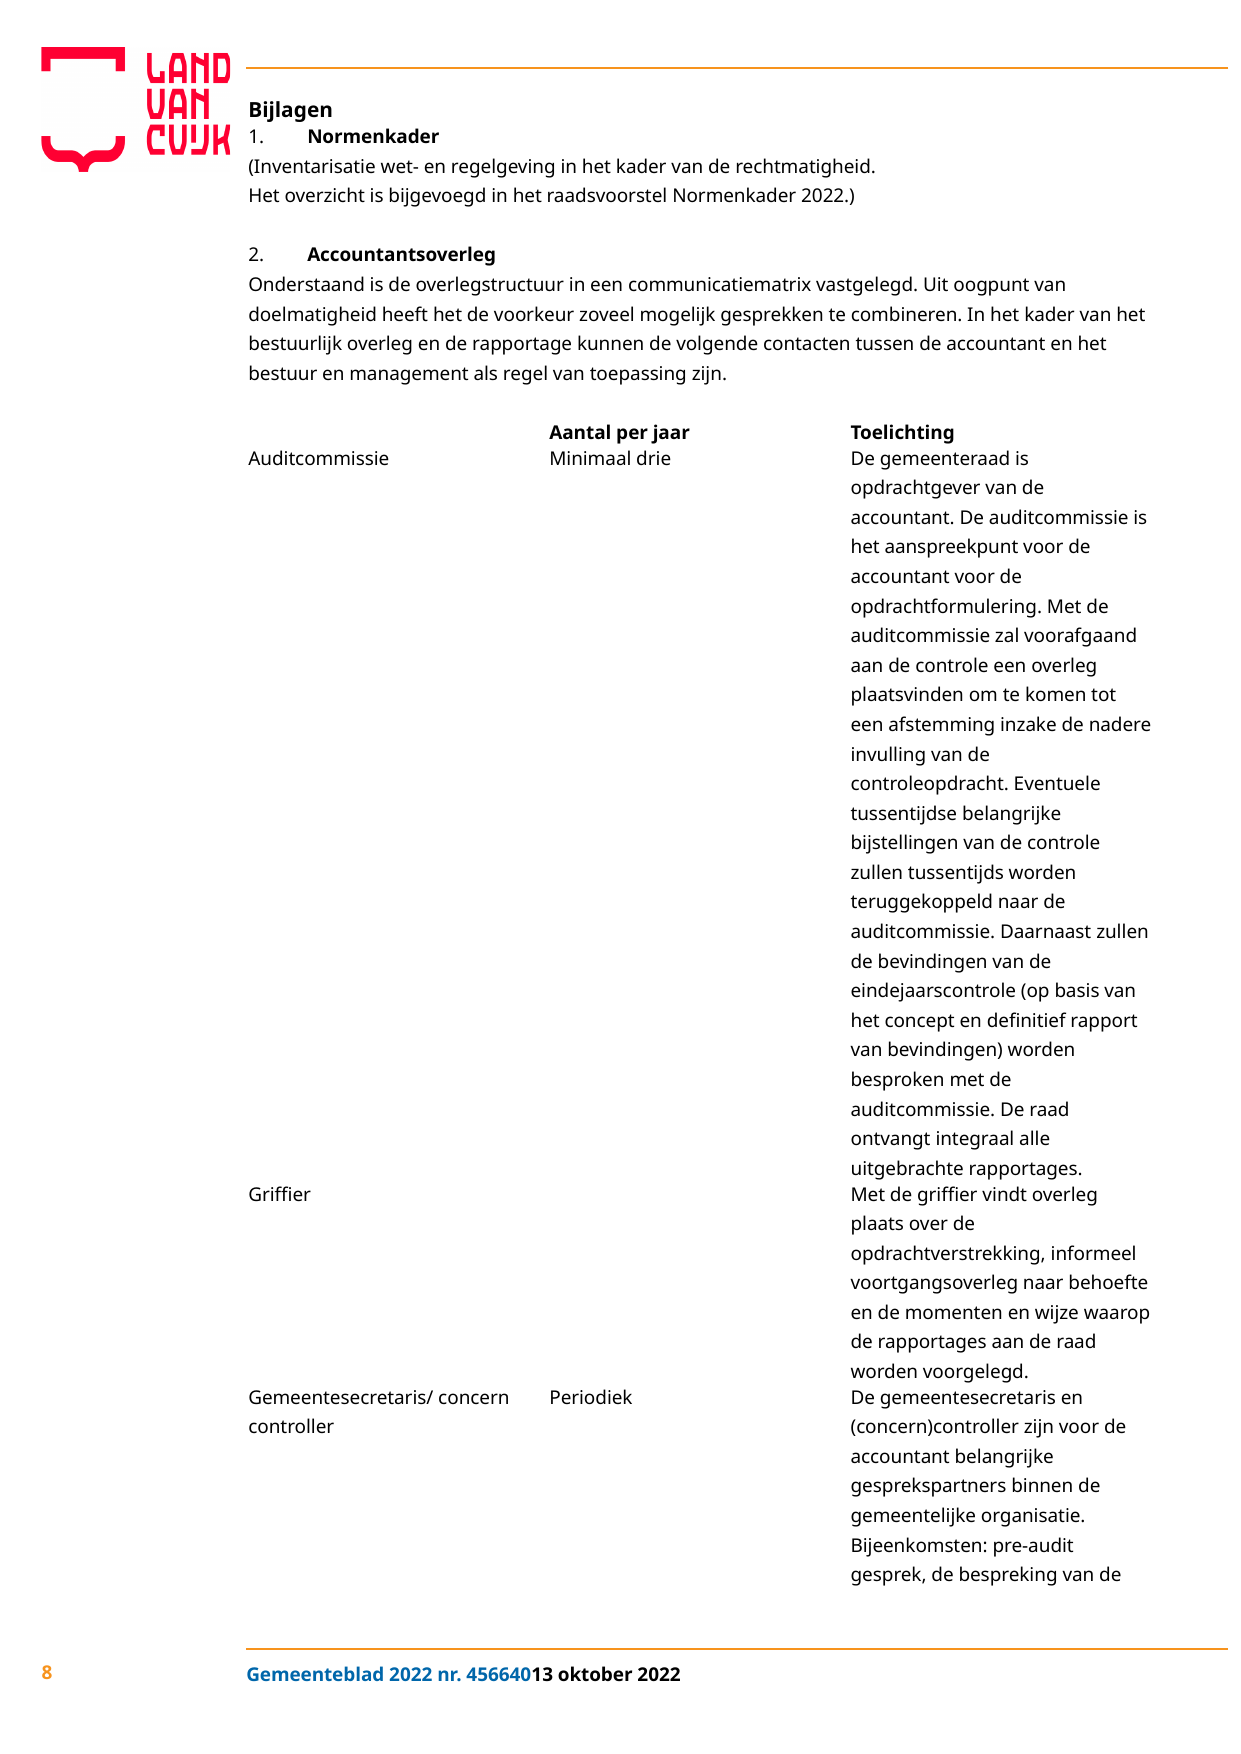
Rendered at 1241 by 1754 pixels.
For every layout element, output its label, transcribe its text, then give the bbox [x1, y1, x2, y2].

table_cell Met de griffier vindt overleg plaats over de opdrachtverstrekking, informeel voortgangsoverleg naar behoefte en de momenten en wijze waarop de rapportages aan de raad worden voorgelegd. [850, 1181, 1152, 1384]
text Het overzicht is bijgevoegd in het raadsvoorstel Normenkader 2022.) [248, 182, 1152, 208]
table_cell Gemeentesecretaris/ concern controller [248, 1384, 549, 1587]
table_cell Griffier [248, 1181, 549, 1384]
list Accountantsoverleg [248, 242, 1152, 267]
text Onderstaand is de overlegstructuur in een communicatiematrix vastgelegd. Uit oogpunt van doelmatigheid heeft het de voorkeur zoveel mogelijk gesprekken te combineren. In het kader van het bestuurlijk overleg en de rapportage kunnen de volgende contacten tussen de accountant en het bestuur en management als regel van toepassing zijn. [248, 271, 1152, 386]
table_cell Auditcommissie [248, 445, 549, 1181]
table_cell Periodiek [549, 1384, 850, 1587]
picture [41, 47, 231, 172]
table_cell De gemeenteraad is opdrachtgever van de accountant. De auditcommissie is het aanspreekpunt voor de accountant voor de opdrachtformulering. Met de auditcommissie zal voorafgaand aan de controle een overleg plaatsvinden om te komen tot een afstemming inzake de nadere invulling van de controleopdracht. Eventuele tussentijdse belangrijke bijstellingen van de controle zullen tussentijds worden teruggekoppeld naar de auditcommissie. Daarnaast zullen de bevindingen van de eindejaarscontrole (op basis van het concept en definitief rapport van bevindingen) worden besproken met de auditcommissie. De raad ontvangt integraal alle uitgebrachte rapportages. [850, 445, 1152, 1181]
text (Inventarisatie wet- en regelgeving in het kader van de rechtmatigheid. [248, 153, 1152, 179]
table_cell De gemeentesecretaris en (concern)controller zijn voor de accountant belangrijke gesprekspartners binnen de gemeentelijke organisatie. Bijeenkomsten: pre-audit gesprek, de bespreking van de [850, 1384, 1152, 1587]
table_header Aantal per jaar [549, 419, 850, 445]
list Normenkader [248, 123, 1152, 149]
table_cell Minimaal drie [549, 445, 850, 1181]
table_header [248, 419, 549, 445]
table_cell [549, 1181, 850, 1384]
table_header Toelichting [850, 419, 1152, 445]
text Bijlagen [248, 95, 1152, 123]
